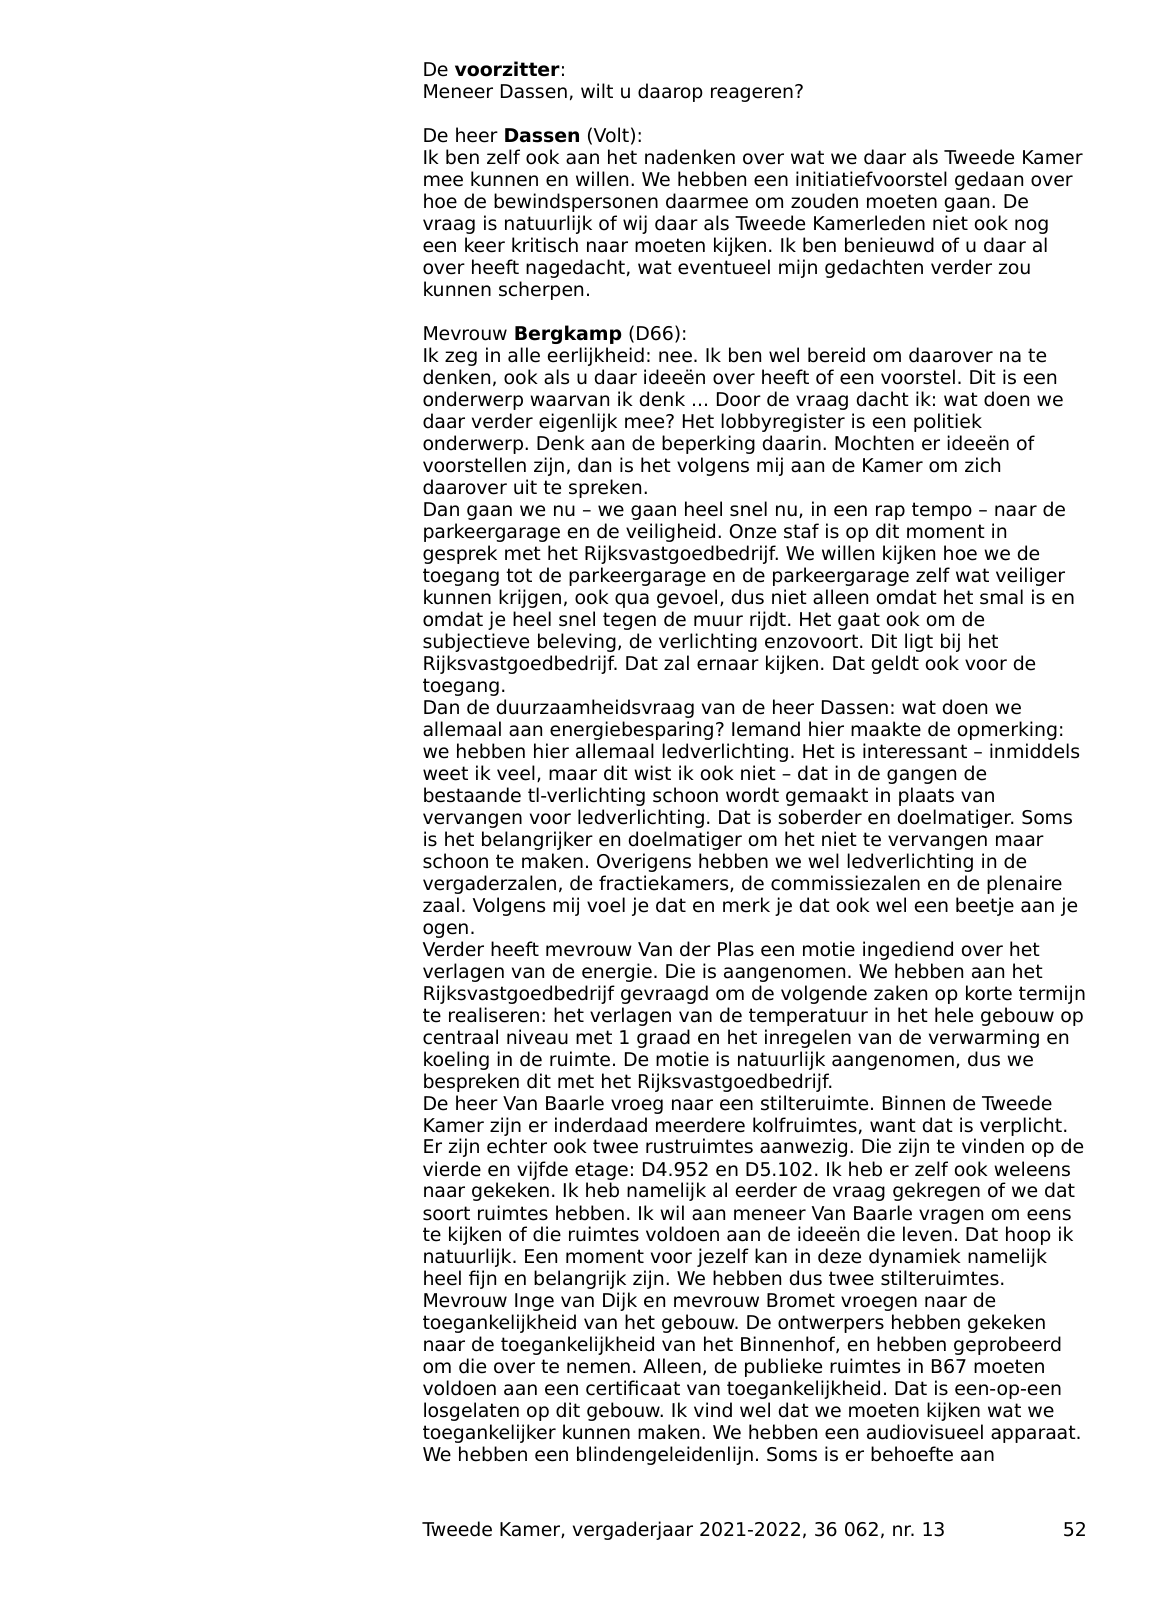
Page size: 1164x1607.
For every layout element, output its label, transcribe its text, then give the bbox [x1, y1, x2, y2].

text Meneer Dassen, wilt u daarop reageren? [422, 81, 1087, 103]
text Ik zeg in alle eerlijkheid: nee. Ik ben wel bereid om daarover na te denken, ook als u daar ideeën over heeft of een voorstel. Dit is een onderwerp waarvan ik denk ... Door de vraag dacht ik: wat doen we daar verder eigenlijk mee? Het lobbyregister is een politiek onderwerp. Denk aan de beperking daarin. Mochten er ideeën of voorstellen zijn, dan is het volgens mij aan de Kamer om zich daarover uit te spreken. [422, 345, 1087, 499]
text Ik ben zelf ook aan het nadenken over wat we daar als Tweede Kamer mee kunnen en willen. We hebben een initiatiefvoorstel gedaan over hoe de bewindspersonen daarmee om zouden moeten gaan. De vraag is natuurlijk of wij daar als Tweede Kamerleden niet ook nog een keer kritisch naar moeten kijken. Ik ben benieuwd of u daar al over heeft nagedacht, wat eventueel mijn gedachten verder zou kunnen scherpen. [422, 147, 1087, 301]
text Verder heeft mevrouw Van der Plas een motie ingediend over het verlagen van de energie. Die is aangenomen. We hebben aan het Rijksvastgoedbedrijf gevraagd om de volgende zaken op korte termijn te realiseren: het verlagen van de temperatuur in het hele gebouw op centraal niveau met 1 graad en het inregelen van de verwarming en koeling in de ruimte. De motie is natuurlijk aangenomen, dus we bespreken dit met het Rijksvastgoedbedrijf. [422, 939, 1087, 1092]
text Dan de duurzaamheidsvraag van de heer Dassen: wat doen we allemaal aan energiebesparing? Iemand hier maakte de opmerking: we hebben hier allemaal ledverlichting. Het is interessant – inmiddels weet ik veel, maar dit wist ik ook niet – dat in de gangen de bestaande tl-verlichting schoon wordt gemaakt in plaats van vervangen voor ledverlichting. Dat is soberder en doelmatiger. Soms is het belangrijker en doelmatiger om het niet te vervangen maar schoon te maken. Overigens hebben we wel ledverlichting in de vergaderzalen, de fractiekamers, de commissiezalen en de plenaire zaal. Volgens mij voel je dat en merk je dat ook wel een beetje aan je ogen. [422, 697, 1087, 939]
text Mevrouw Inge van Dijk en mevrouw Bromet vroegen naar de toegankelijkheid van het gebouw. De ontwerpers hebben gekeken naar de toegankelijkheid van het Binnenhof, en hebben geprobeerd om die over te nemen. Alleen, de publieke ruimtes in B67 moeten voldoen aan een certificaat van toegankelijkheid. Dat is een-op-een losgelaten op dit gebouw. Ik vind wel dat we moeten kijken wat we toegankelijker kunnen maken. We hebben een audiovisueel apparaat. We hebben een blindengeleidenlijn. Soms is er behoefte aan [422, 1290, 1087, 1466]
text De heer Dassen (Volt): [422, 125, 1087, 147]
text De heer Van Baarle vroeg naar een stilteruimte. Binnen de Tweede Kamer zijn er inderdaad meerdere kolfruimtes, want dat is verplicht. Er zijn echter ook twee rustruimtes aanwezig. Die zijn te vinden op de vierde en vijfde etage: D4.952 en D5.102. Ik heb er zelf ook weleens naar gekeken. Ik heb namelijk al eerder de vraag gekregen of we dat soort ruimtes hebben. Ik wil aan meneer Van Baarle vragen om eens te kijken of die ruimtes voldoen aan de ideeën die leven. Dat hoop ik natuurlijk. Een moment voor jezelf kan in deze dynamiek namelijk heel fijn en belangrijk zijn. We hebben dus twee stilteruimtes. [422, 1092, 1087, 1290]
text Mevrouw Bergkamp (D66): [422, 323, 1087, 345]
text Dan gaan we nu – we gaan heel snel nu, in een rap tempo – naar de parkeergarage en de veiligheid. Onze staf is op dit moment in gesprek met het Rijksvastgoedbedrijf. We willen kijken hoe we de toegang tot de parkeergarage en de parkeergarage zelf wat veiliger kunnen krijgen, ook qua gevoel, dus niet alleen omdat het smal is en omdat je heel snel tegen de muur rijdt. Het gaat ook om de subjectieve beleving, de verlichting enzovoort. Dit ligt bij het Rijksvastgoedbedrijf. Dat zal ernaar kijken. Dat geldt ook voor de toegang. [422, 499, 1087, 697]
text De voorzitter: [422, 59, 1087, 81]
